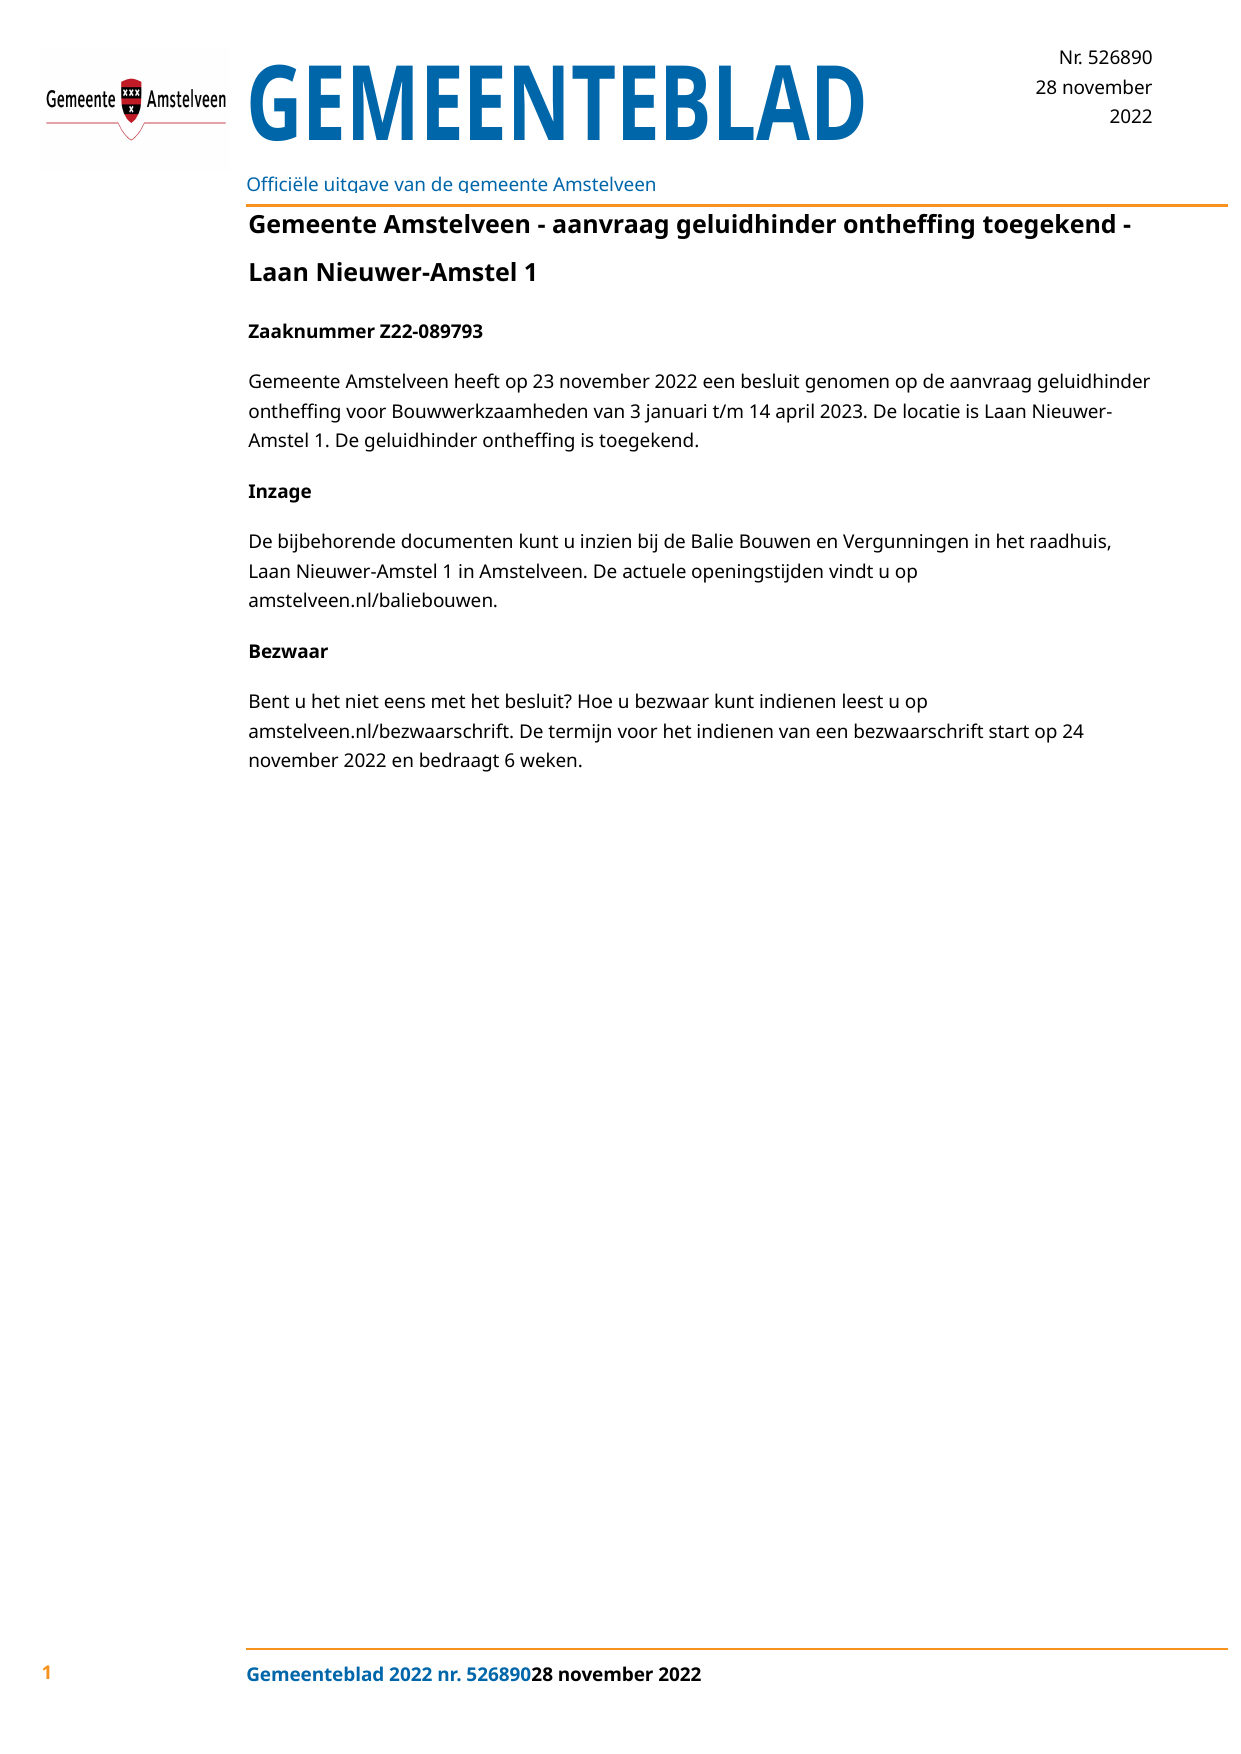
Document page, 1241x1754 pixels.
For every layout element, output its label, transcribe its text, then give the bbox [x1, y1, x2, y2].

text Bent u het niet eens met het besluit? Hoe u bezwaar kunt indienen leest u op amstelveen.nl/bezwaarschrift. De termijn voor het indienen van een bezwaarschrift start op 24 november 2022 en bedraagt 6 weken. [248, 688, 1152, 773]
text Gemeente Amstelveen - aanvraag geluidhinder ontheffing toegekend - Laan Nieuwer-Amstel 1 [248, 207, 1152, 288]
picture [41, 47, 231, 172]
text Gemeente Amstelveen heeft op 23 november 2022 een besluit genomen op de aanvraag geluidhinder ontheffing voor Bouwwerkzaamheden van 3 januari t/m 14 april 2023. De locatie is Laan Nieuwer-Amstel 1. De geluidhinder ontheffing is toegekend. [248, 368, 1152, 453]
text Inzage [248, 478, 1152, 504]
text De bijbehorende documenten kunt u inzien bij de Balie Bouwen en Vergunningen in het raadhuis, Laan Nieuwer-Amstel 1 in Amstelveen. De actuele openingstijden vindt u op amstelveen.nl/baliebouwen. [248, 528, 1152, 613]
text Bezwaar [248, 638, 1152, 664]
text Zaaknummer Z22-089793 [248, 318, 1152, 344]
